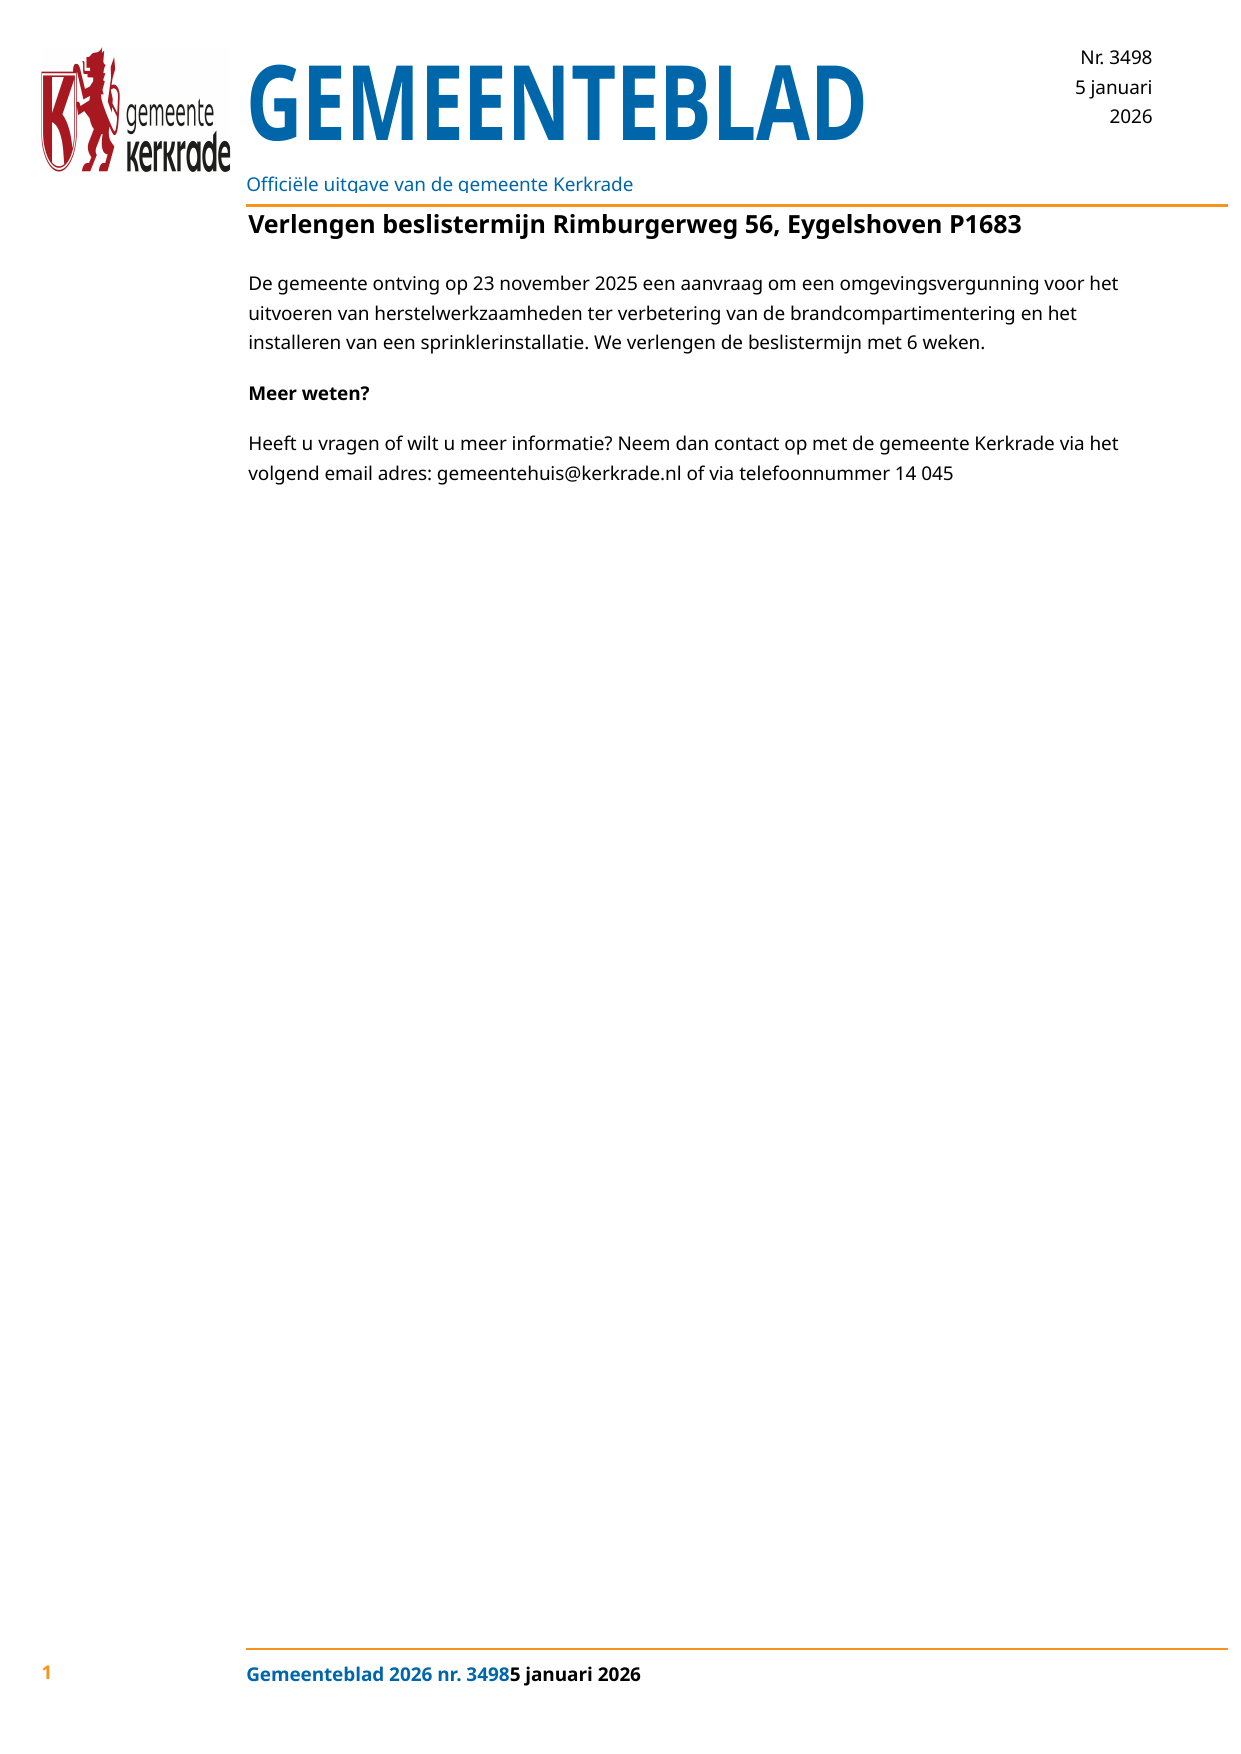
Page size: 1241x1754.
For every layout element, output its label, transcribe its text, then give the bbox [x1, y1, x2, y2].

text De gemeente ontving op 23 november 2025 een aanvraag om een omgevingsvergunning voor het uitvoeren van herstelwerkzaamheden ter verbetering van de brandcompartimentering en het installeren van een sprinklerinstallatie. We verlengen de beslistermijn met 6 weken. [248, 270, 1152, 355]
picture [41, 47, 231, 172]
text Meer weten? [248, 380, 1152, 406]
text Heeft u vragen of wilt u meer informatie? Neem dan contact op met de gemeente Kerkrade via het volgend email adres: gemeentehuis@kerkrade.nl of via telefoonnummer 14 045 [248, 430, 1152, 486]
text Verlengen beslistermijn Rimburgerweg 56, Eygelshoven P1683 [248, 207, 1152, 241]
